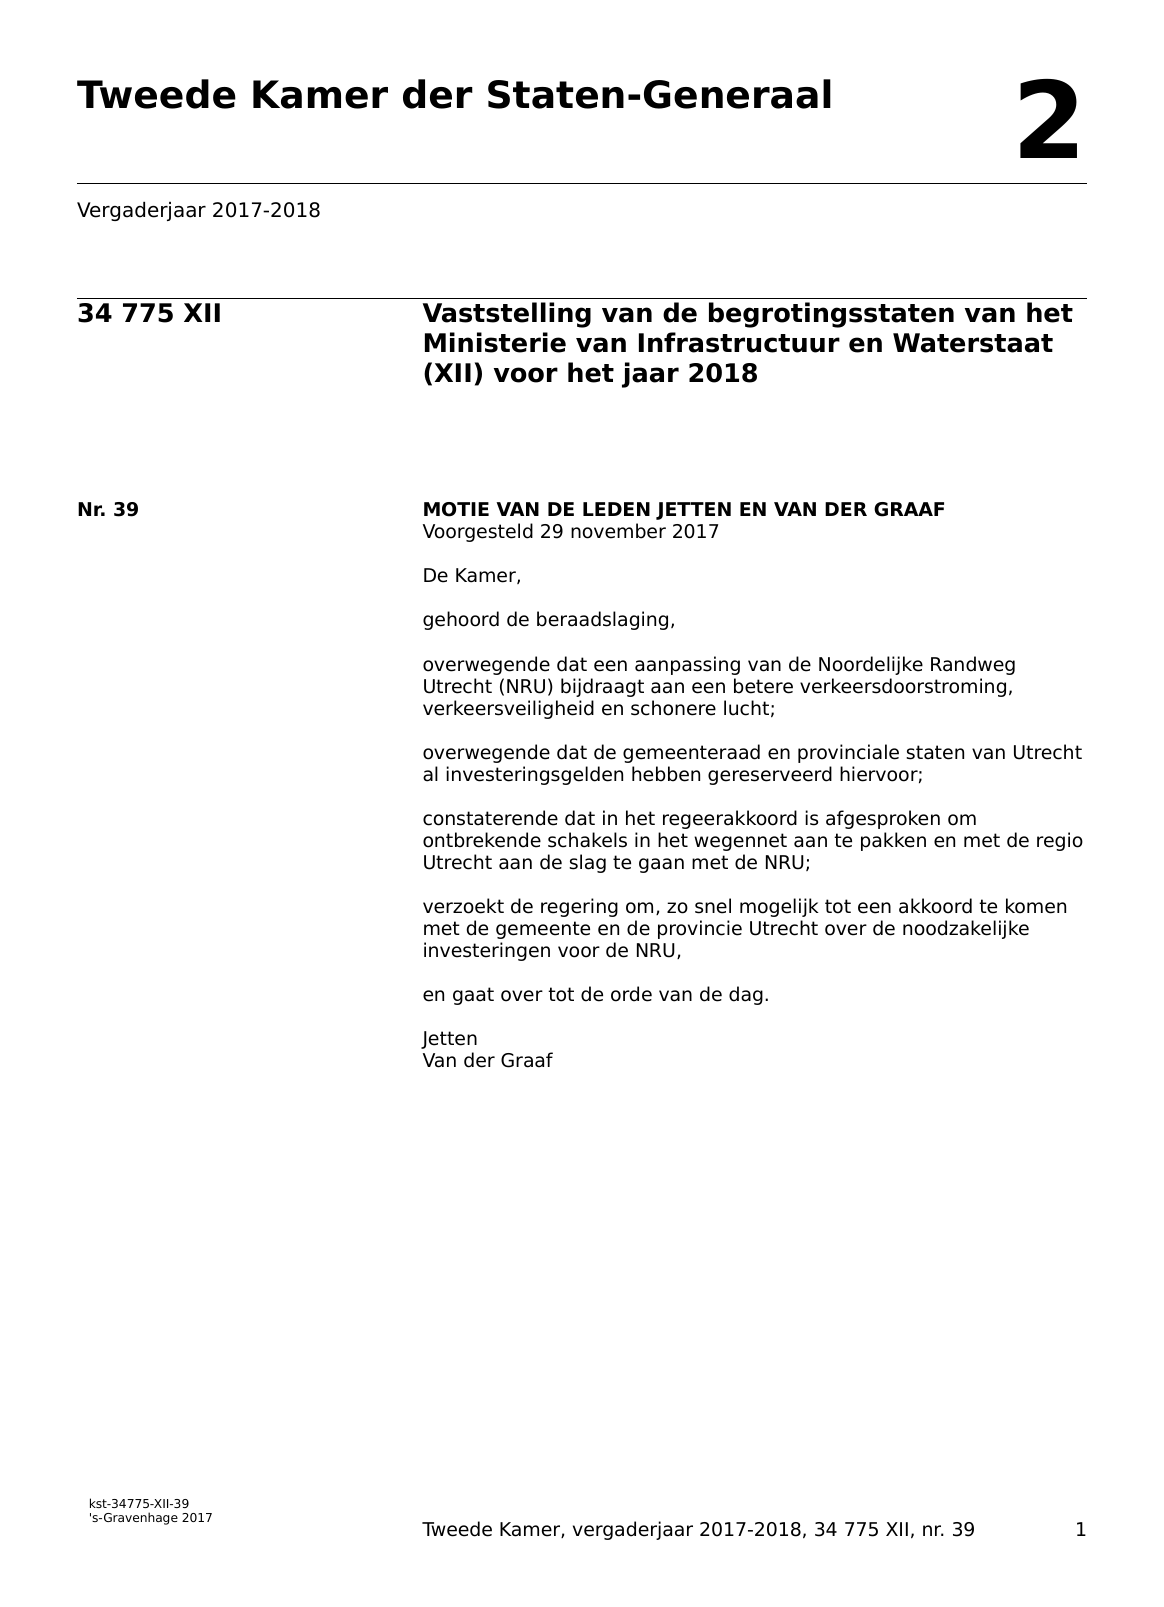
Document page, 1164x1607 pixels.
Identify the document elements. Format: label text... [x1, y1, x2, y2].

text verzoekt de regering om, zo snel mogelijk tot een akkoord te komen met de gemeente en de provincie Utrecht over de noodzakelijke investeringen voor de NRU, [422, 896, 1087, 962]
text De Kamer, [422, 565, 1087, 587]
text en gaat over tot de orde van de dag. [422, 984, 1087, 1006]
table_header 2 [886, 59, 1087, 183]
text Jetten [422, 1028, 1087, 1050]
table_cell Vergaderjaar 2017-2018 [77, 184, 1087, 298]
text overwegende dat een aanpassing van de Noordelijke Randweg Utrecht (NRU) bijdraagt aan een betere verkeersdoorstroming, verkeersveiligheid en schonere lucht; [422, 653, 1087, 719]
text Van der Graaf [422, 1050, 1087, 1072]
text overwegende dat de gemeenteraad en provinciale staten van Utrecht al investeringsgelden hebben gereserveerd hiervoor; [422, 742, 1087, 786]
text gehoord de beraadslaging, [422, 609, 1087, 631]
subtitle 34 775 XII Vaststelling van de begrotingsstaten van het Ministerie van Infrastructuur en Waterstaat (XII) voor het jaar 2018 [77, 299, 1087, 388]
subtitle Nr. 39 MOTIE VAN DE LEDEN JETTEN EN VAN DER GRAAF [77, 499, 1087, 521]
text constaterende dat in het regeerakkoord is afgesproken om ontbrekende schakels in het wegennet aan te pakken en met de regio Utrecht aan de slag te gaan met de NRU; [422, 808, 1087, 874]
text kst-34775-XII-39 [88, 1497, 323, 1511]
text Voorgesteld 29 november 2017 [422, 521, 1087, 543]
text 's-Gravenhage 2017 [88, 1511, 323, 1525]
table_header Tweede Kamer der Staten-Generaal [77, 59, 886, 183]
